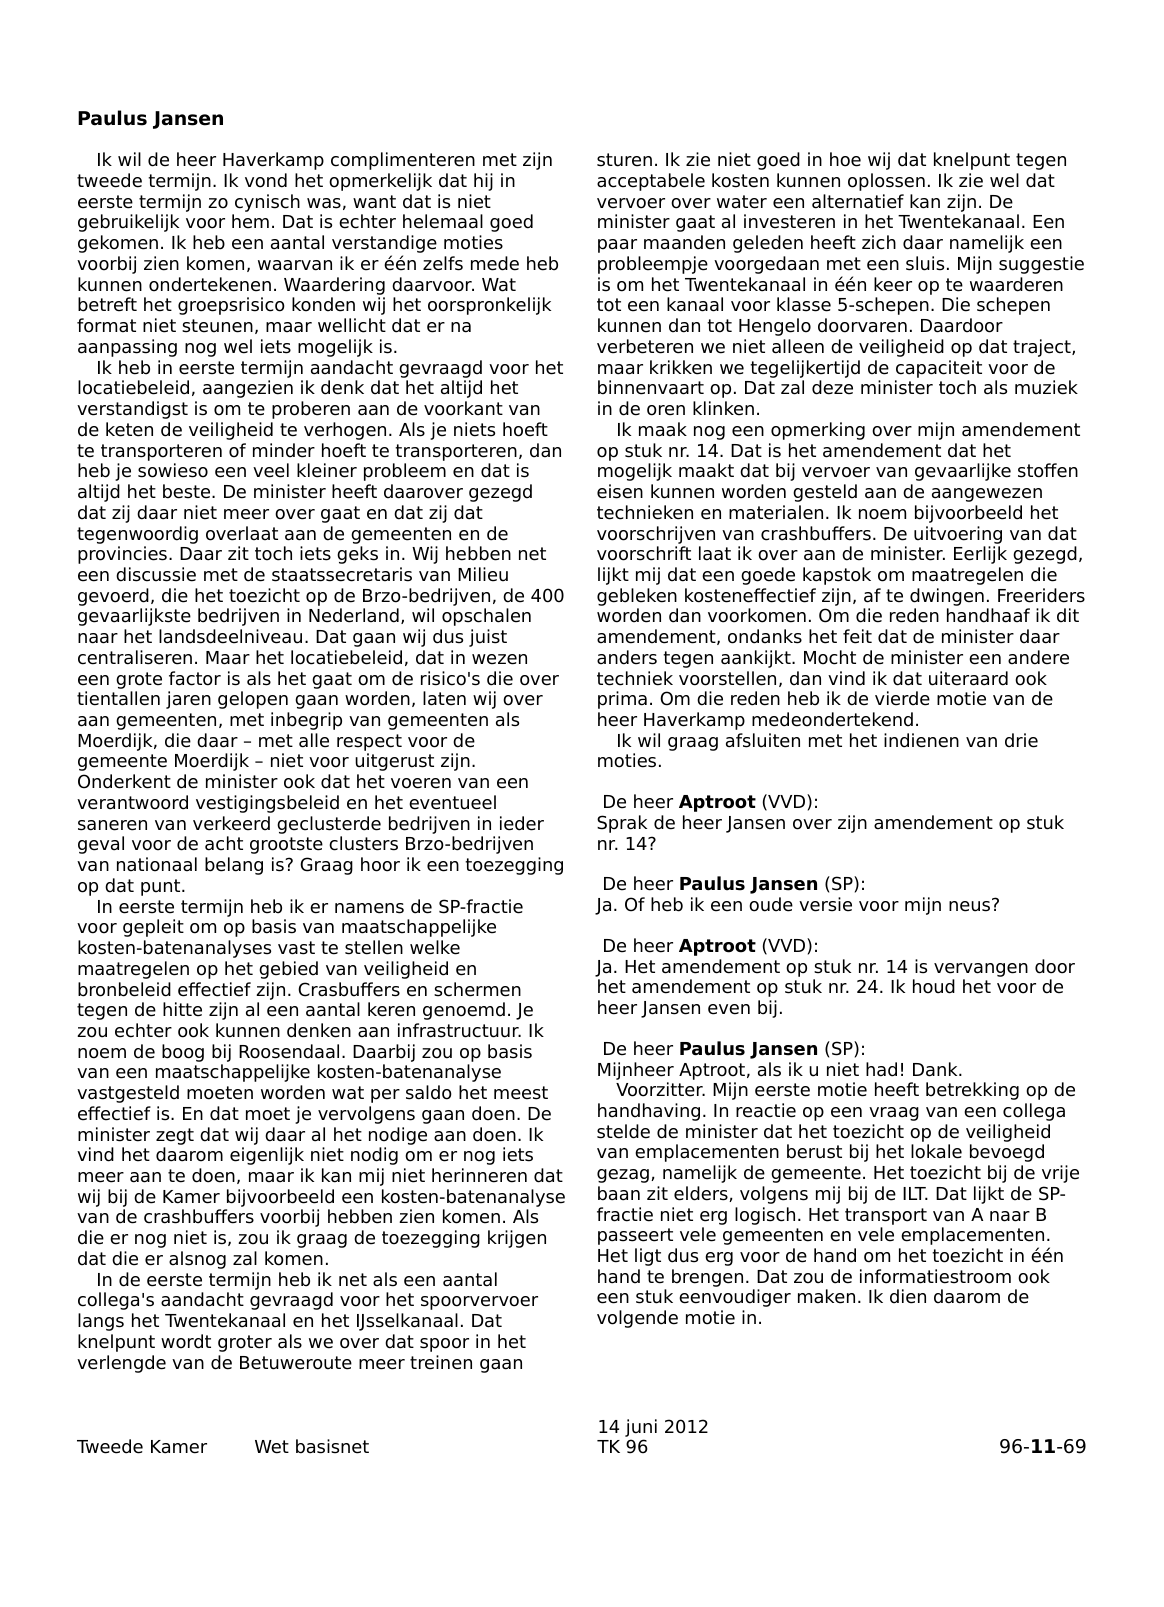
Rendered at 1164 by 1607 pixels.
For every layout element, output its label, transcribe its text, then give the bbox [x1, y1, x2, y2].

text Mijnheer Aptroot, als ik u niet had! Dank. [596, 1059, 1087, 1080]
text Sprak de heer Jansen over zijn amendement op stuk nr. 14? [596, 813, 1087, 854]
text Ja. Of heb ik een oude versie voor mijn neus? [596, 895, 1087, 916]
text sturen. Ik zie niet goed in hoe wij dat knelpunt tegen acceptabele kosten kunnen oplossen. Ik zie wel dat vervoer over water een alternatief kan zijn. De minister gaat al investeren in het Twentekanaal. Een paar maanden geleden heeft zich daar namelijk een probleempje voorgedaan met een sluis. Mijn suggestie is om het Twentekanaal in één keer op te waarderen tot een kanaal voor klasse 5-schepen. Die schepen kunnen dan tot Hengelo doorvaren. Daardoor verbeteren we niet alleen de veiligheid op dat traject, maar krikken we tegelijkertijd de capaciteit voor de binnenvaart op. Dat zal deze minister toch als muziek in de oren klinken. [596, 150, 1087, 420]
text De heer Aptroot (VVD): [596, 792, 1087, 813]
text Ik wil de heer Haverkamp complimenteren met zijn tweede termijn. Ik vond het opmerkelijk dat hij in eerste termijn zo cynisch was, want dat is niet gebruikelijk voor hem. Dat is echter helemaal goed gekomen. Ik heb een aantal verstandige moties voorbij zien komen, waarvan ik er één zelfs mede heb kunnen ondertekenen. Waardering daarvoor. Wat betreft het groepsrisico konden wij het oorspronkelijk format niet steunen, maar wellicht dat er na aanpassing nog wel iets mogelijk is. [77, 150, 567, 357]
text In eerste termijn heb ik er namens de SP-fractie voor gepleit om op basis van maatschappelijke kosten-batenanalyses vast te stellen welke maatregelen op het gebied van veiligheid en bronbeleid effectief zijn. Crasbuffers en schermen tegen de hitte zijn al een aantal keren genoemd. Je zou echter ook kunnen denken aan infrastructuur. Ik noem de boog bij Roosendaal. Daarbij zou op basis van een maatschappelijke kosten-batenanalyse vastgesteld moeten worden wat per saldo het meest effectief is. En dat moet je vervolgens gaan doen. De minister zegt dat wij daar al het nodige aan doen. Ik vind het daarom eigenlijk niet nodig om er nog iets meer aan te doen, maar ik kan mij niet herinneren dat wij bij de Kamer bijvoorbeeld een kosten-batenanalyse van de crashbuffers voorbij hebben zien komen. Als die er nog niet is, zou ik graag de toezegging krijgen dat die er alsnog zal komen. [77, 896, 567, 1269]
text De heer Aptroot (VVD): [596, 936, 1087, 956]
text De heer Paulus Jansen (SP): [596, 874, 1087, 895]
text Ja. Het amendement op stuk nr. 14 is vervangen door het amendement op stuk nr. 24. Ik houd het voor de heer Jansen even bij. [596, 956, 1087, 1019]
text De heer Paulus Jansen (SP): [596, 1039, 1087, 1059]
text Ik wil graag afsluiten met het indienen van drie moties. [596, 731, 1087, 772]
text Ik heb in eerste termijn aandacht gevraagd voor het locatiebeleid, aangezien ik denk dat het altijd het verstandigst is om te proberen aan de voorkant van de keten de veiligheid te verhogen. Als je niets hoeft te transporteren of minder hoeft te transporteren, dan heb je sowieso een veel kleiner probleem en dat is altijd het beste. De minister heeft daarover gezegd dat zij daar niet meer over gaat en dat zij dat tegenwoordig overlaat aan de gemeenten en de provincies. Daar zit toch iets geks in. Wij hebben net een discussie met de staatssecretaris van Milieu gevoerd, die het toezicht op de Brzo-bedrijven, de 400 gevaarlijkste bedrijven in Nederland, wil opschalen naar het landsdeelniveau. Dat gaan wij dus juist centraliseren. Maar het locatiebeleid, dat in wezen een grote factor is als het gaat om de risico's die over tientallen jaren gelopen gaan worden, laten wij over aan gemeenten, met inbegrip van gemeenten als Moerdijk, die daar – met alle respect voor de gemeente Moerdijk – niet voor uitgerust zijn. Onderkent de minister ook dat het voeren van een verantwoord vestigingsbeleid en het eventueel saneren van verkeerd geclusterde bedrijven in ieder geval voor de acht grootste clusters Brzo-bedrijven van nationaal belang is? Graag hoor ik een toezegging op dat punt. [77, 357, 567, 896]
text Ik maak nog een opmerking over mijn amendement op stuk nr. 14. Dat is het amendement dat het mogelijk maakt dat bij vervoer van gevaarlijke stoffen eisen kunnen worden gesteld aan de aangewezen technieken en materialen. Ik noem bijvoorbeeld het voorschrijven van crashbuffers. De uitvoering van dat voorschrift laat ik over aan de minister. Eerlijk gezegd, lijkt mij dat een goede kapstok om maatregelen die gebleken kosteneffectief zijn, af te dwingen. Freeriders worden dan voorkomen. Om die reden handhaaf ik dit amendement, ondanks het feit dat de minister daar anders tegen aankijkt. Mocht de minister een andere techniek voorstellen, dan vind ik dat uiteraard ook prima. Om die reden heb ik de vierde motie van de heer Haverkamp medeondertekend. [596, 420, 1087, 731]
text In de eerste termijn heb ik net als een aantal collega's aandacht gevraagd voor het spoorvervoer langs het Twentekanaal en het IJsselkanaal. Dat knelpunt wordt groter als we over dat spoor in het verlengde van de Betuweroute meer treinen gaan [77, 1269, 567, 1373]
text Voorzitter. Mijn eerste motie heeft betrekking op de handhaving. In reactie op een vraag van een collega stelde de minister dat het toezicht op de veiligheid van emplacementen berust bij het lokale bevoegd gezag, namelijk de gemeente. Het toezicht bij de vrije baan zit elders, volgens mij bij de ILT. Dat lijkt de SP-fractie niet erg logisch. Het transport van A naar B passeert vele gemeenten en vele emplacementen. Het ligt dus erg voor de hand om het toezicht in één hand te brengen. Dat zou de informatiestroom ook een stuk eenvoudiger maken. Ik dien daarom de volgende motie in. [596, 1080, 1087, 1329]
